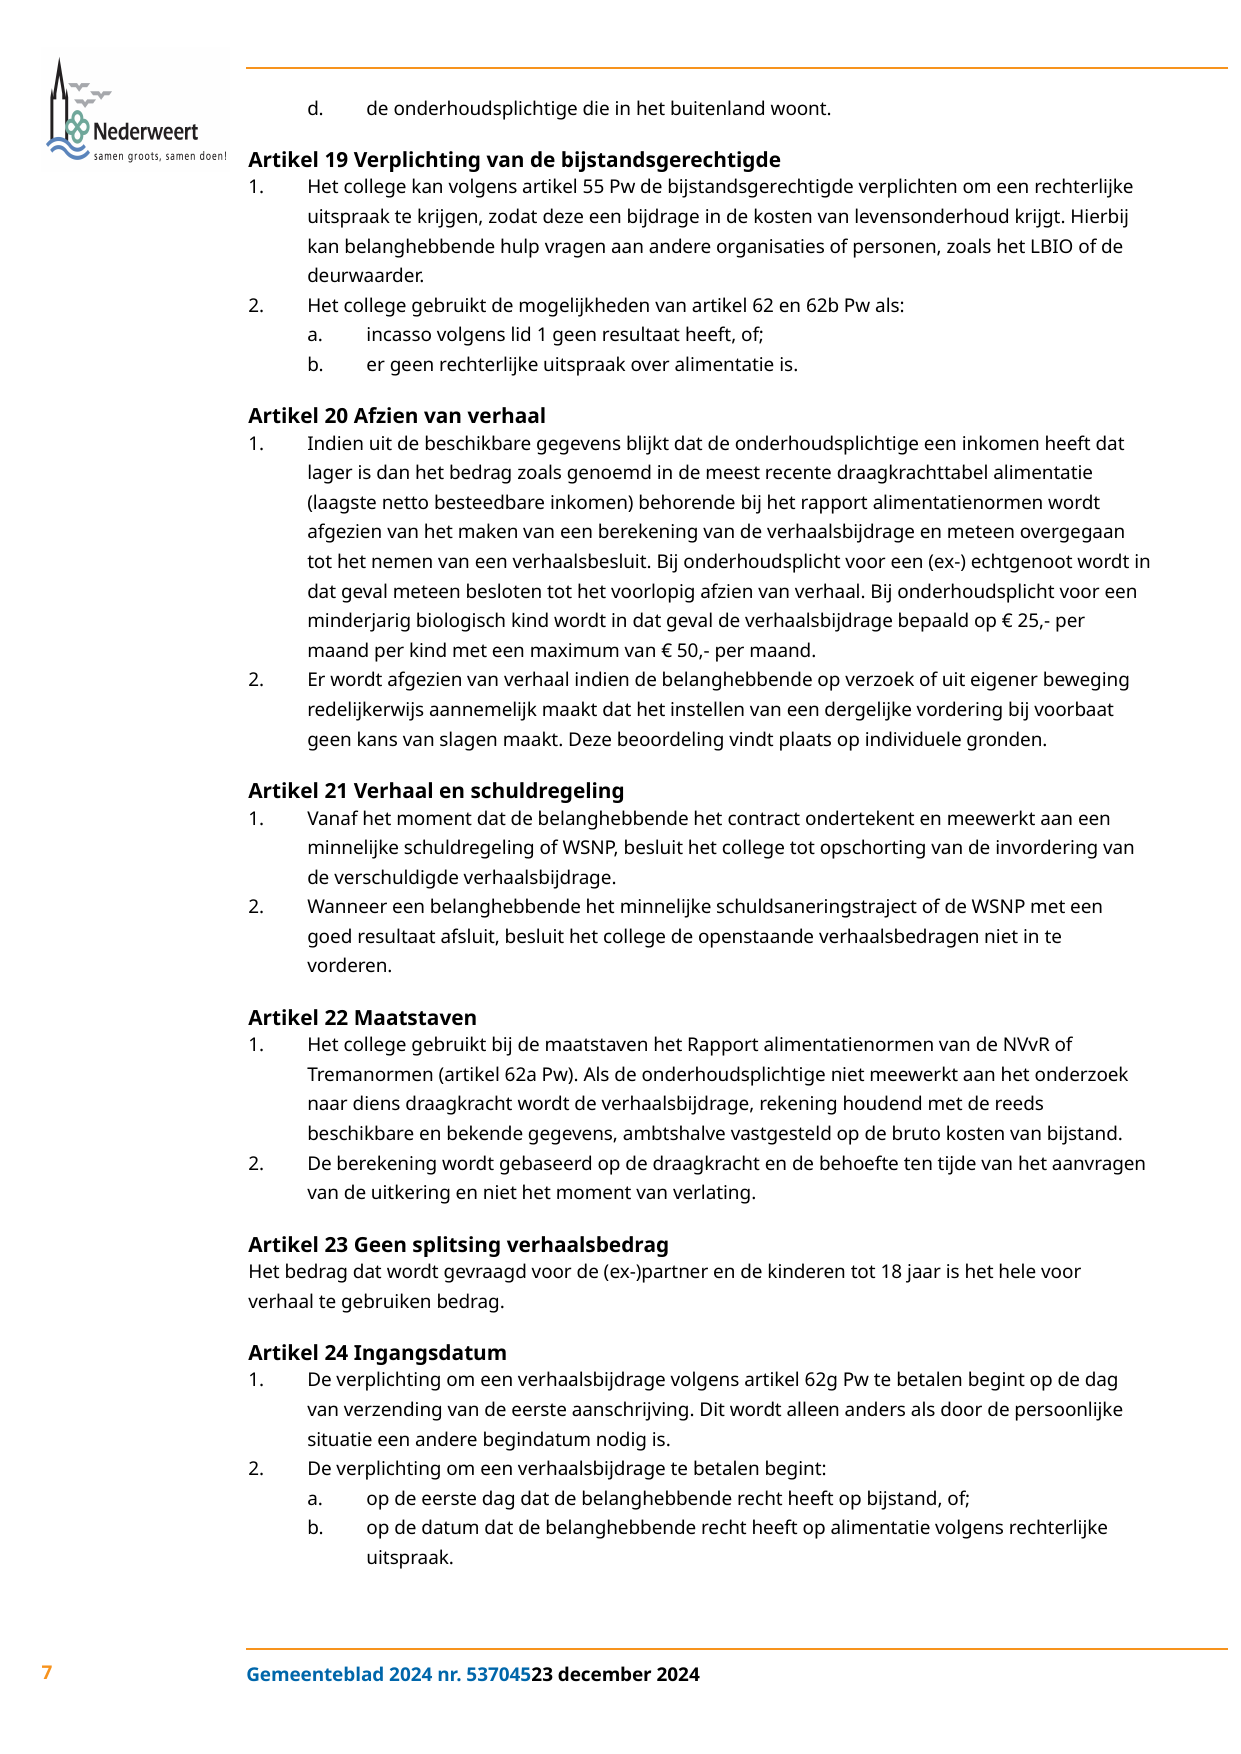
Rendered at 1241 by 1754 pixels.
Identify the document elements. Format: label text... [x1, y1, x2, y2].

list de onderhoudsplichtige die in het buitenland woont. [307, 95, 1152, 121]
text Artikel 23 Geen splitsing verhaalsbedrag [248, 1230, 1152, 1258]
list op de eerste dag dat de belanghebbende recht heeft op bijstand, of; [307, 1485, 1152, 1511]
list Het college gebruikt de mogelijkheden van artikel 62 en 62b Pw als: [248, 292, 1152, 318]
text Artikel 21 Verhaal en schuldregeling [248, 776, 1152, 805]
list De verplichting om een verhaalsbijdrage te betalen begint: [248, 1455, 1152, 1481]
list De verplichting om een verhaalsbijdrage volgens artikel 62g Pw te betalen begint op de dag van verzending van de eerste aanschrijving. Dit wordt alleen anders als door de persoonlijke situatie een andere begindatum nodig is. [248, 1367, 1152, 1452]
list Het college gebruikt bij de maatstaven het Rapport alimentatienormen van de NVvR of Tremanormen (artikel 62a Pw). Als de onderhoudsplichtige niet meewerkt aan het onderzoek naar diens draagkracht wordt de verhaalsbijdrage, rekening houdend met de reeds beschikbare en bekende gegevens, ambtshalve vastgesteld op de bruto kosten van bijstand. [248, 1031, 1152, 1146]
text Artikel 22 Maatstaven [248, 1003, 1152, 1031]
text Artikel 20 Afzien van verhaal [248, 402, 1152, 430]
list Indien uit de beschikbare gegevens blijkt dat de onderhoudsplichtige een inkomen heeft dat lager is dan het bedrag zoals genoemd in de meest recente draagkrachttabel alimentatie (laagste netto besteedbare inkomen) behorende bij het rapport alimentatienormen wordt afgezien van het maken van een berekening van de verhaalsbijdrage en meteen overgegaan tot het nemen van een verhaalsbesluit. Bij onderhoudsplicht voor een (ex-) echtgenoot wordt in dat geval meteen besloten tot het voorlopig afzien van verhaal. Bij onderhoudsplicht voor een minderjarig biologisch kind wordt in dat geval de verhaalsbijdrage bepaald op € 25,- per maand per kind met een maximum van € 50,- per maand. [248, 430, 1152, 663]
list incasso volgens lid 1 geen resultaat heeft, of; [307, 322, 1152, 347]
list De berekening wordt gebaseerd op de draagkracht en de behoefte ten tijde van het aanvragen van de uitkering en niet het moment van verlating. [248, 1150, 1152, 1205]
text Artikel 19 Verplichting van de bijstandsgerechtigde [248, 145, 1152, 174]
list Vanaf het moment dat de belanghebbende het contract ondertekent en meewerkt aan een minnelijke schuldregeling of WSNP, besluit het college tot opschorting van de invordering van de verschuldigde verhaalsbijdrage. [248, 805, 1152, 889]
text Artikel 24 Ingangsdatum [248, 1338, 1152, 1367]
picture [41, 47, 231, 172]
list Wanneer een belanghebbende het minnelijke schuldsaneringstraject of de WSNP met een goed resultaat afsluit, besluit het college de openstaande verhaalsbedragen niet in te vorderen. [248, 893, 1152, 978]
list Het college kan volgens artikel 55 Pw de bijstandsgerechtigde verplichten om een rechterlijke uitspraak te krijgen, zodat deze een bijdrage in de kosten van levensonderhoud krijgt. Hierbij kan belanghebbende hulp vragen aan andere organisaties of personen, zoals het LBIO of de deurwaarder. [248, 174, 1152, 288]
list er geen rechterlijke uitspraak over alimentatie is. [307, 351, 1152, 377]
list Er wordt afgezien van verhaal indien de belanghebbende op verzoek of uit eigener beweging redelijkerwijs aannemelijk maakt dat het instellen van een dergelijke vordering bij voorbaat geen kans van slagen maakt. Deze beoordeling vindt plaats op individuele gronden. [248, 667, 1152, 752]
text Het bedrag dat wordt gevraagd voor de (ex-)partner en de kinderen tot 18 jaar is het hele voor verhaal te gebruiken bedrag. [248, 1258, 1152, 1313]
list op de datum dat de belanghebbende recht heeft op alimentatie volgens rechterlijke uitspraak. [307, 1514, 1152, 1570]
